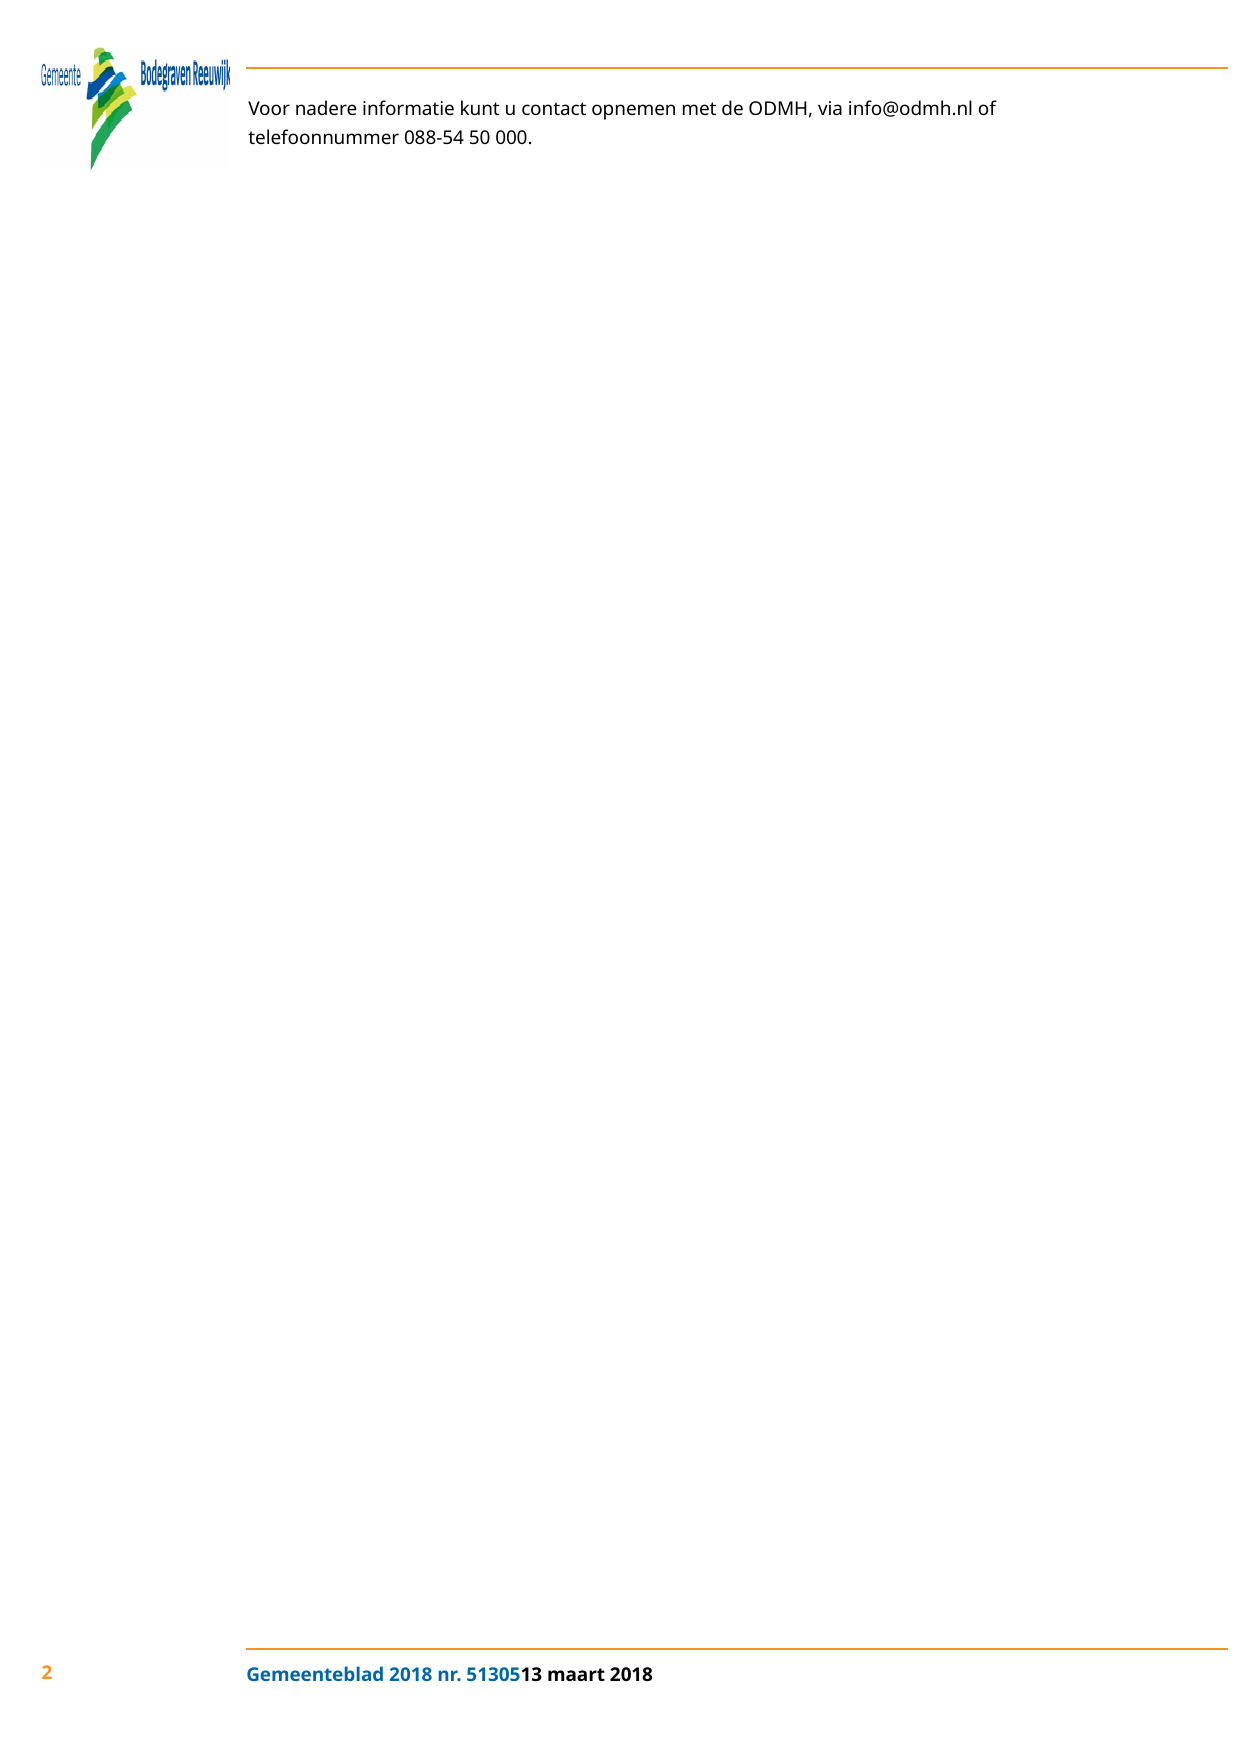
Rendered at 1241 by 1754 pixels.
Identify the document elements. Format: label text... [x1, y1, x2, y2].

picture [41, 47, 231, 172]
text Voor nadere informatie kunt u contact opnemen met de ODMH, via info@odmh.nl of telefoonnummer 088-54 50 000. [248, 95, 1152, 150]
